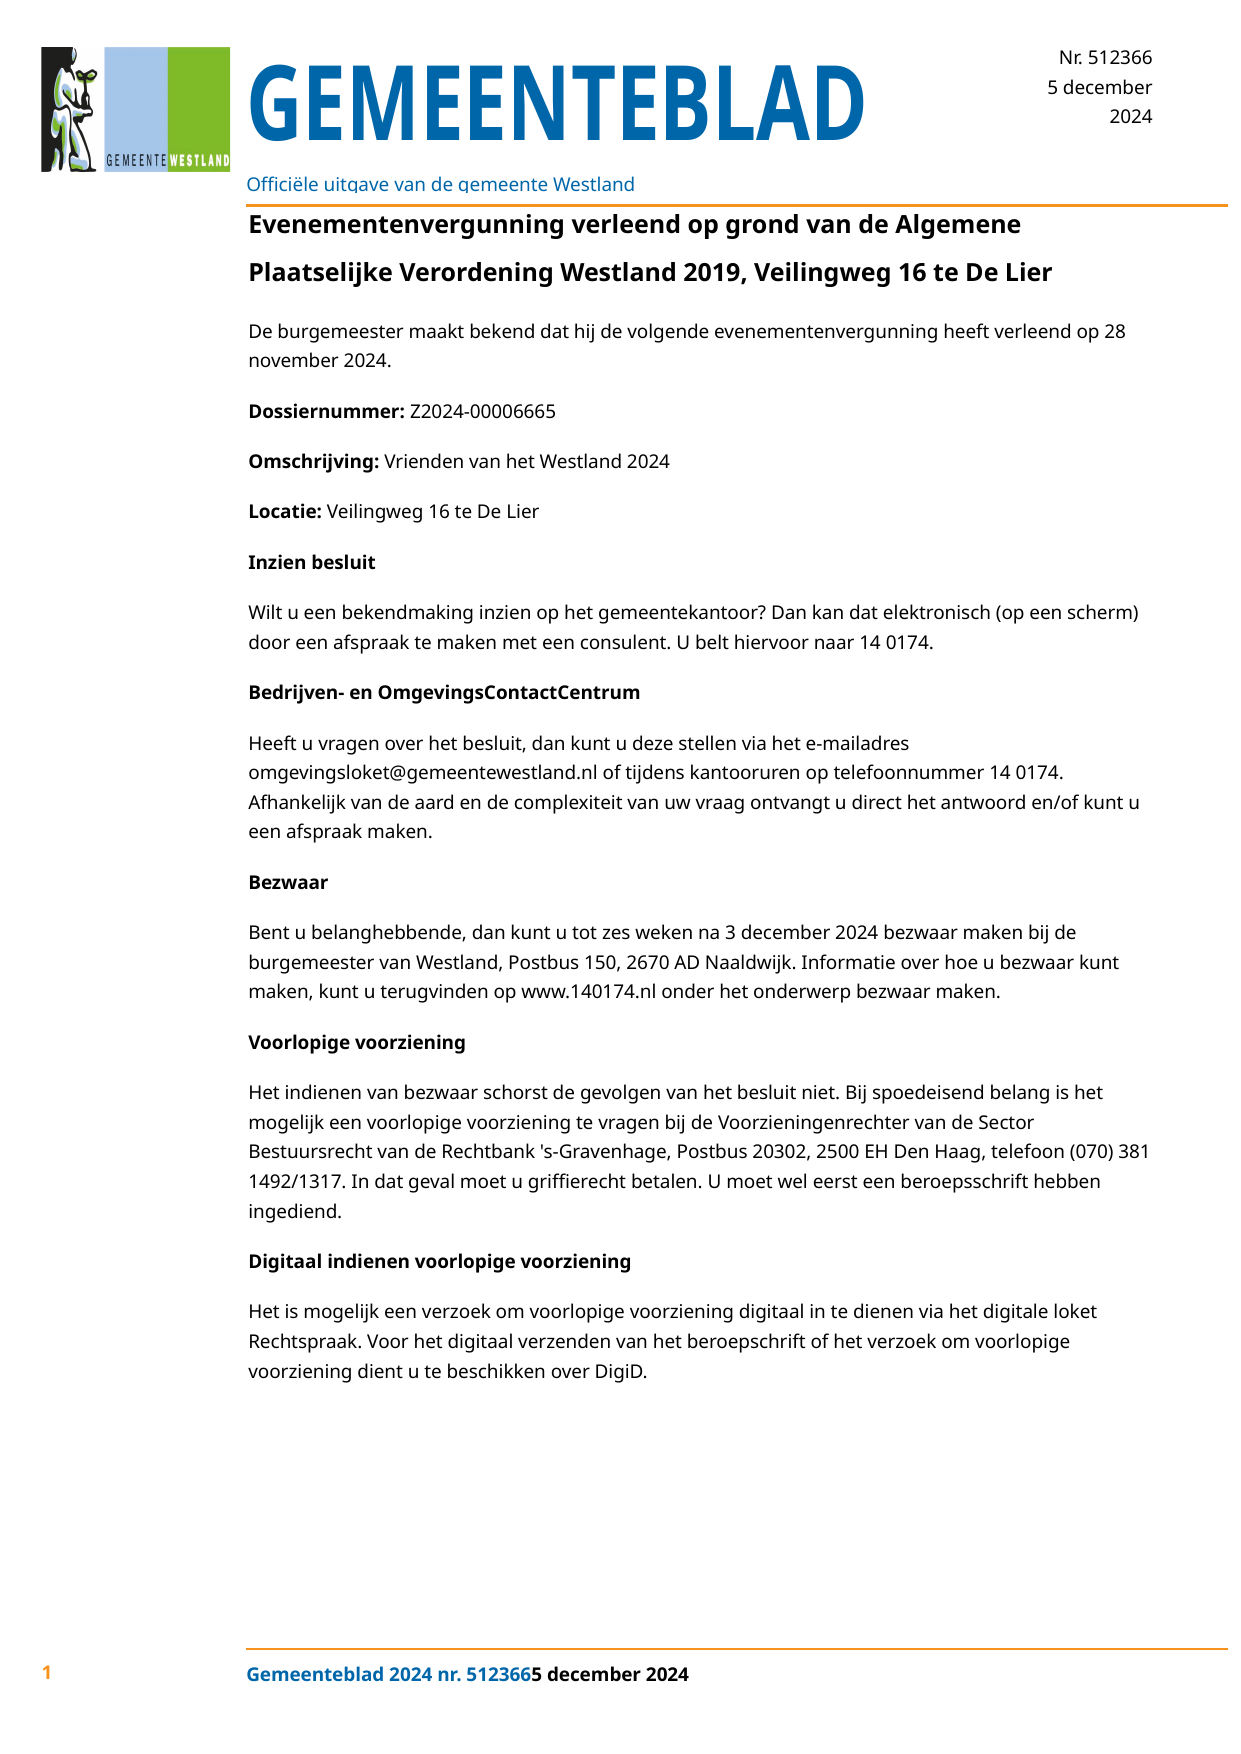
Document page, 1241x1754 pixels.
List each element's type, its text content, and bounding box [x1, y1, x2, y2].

text Digitaal indienen voorlopige voorziening [248, 1248, 1152, 1274]
picture [41, 47, 231, 172]
text Het indienen van bezwaar schorst de gevolgen van het besluit niet. Bij spoedeisend belang is het mogelijk een voorlopige voorziening te vragen bij de Voorzieningenrechter van de Sector Bestuursrecht van de Rechtbank 's-Gravenhage, Postbus 20302, 2500 EH Den Haag, telefoon (070) 381 1492/1317. In dat geval moet u griffierecht betalen. U moet wel eerst een beroepsschrift hebben ingediend. [248, 1079, 1152, 1224]
text Dossiernummer: Z2024-00006665 [248, 398, 1152, 424]
text Inzien besluit [248, 549, 1152, 575]
text Locatie: Veilingweg 16 te De Lier [248, 499, 1152, 524]
text Evenementenvergunning verleend op grond van de Algemene Plaatselijke Verordening Westland 2019, Veilingweg 16 te De Lier [248, 207, 1152, 288]
text Het is mogelijk een verzoek om voorlopige voorziening digitaal in te dienen via het digitale loket Rechtspraak. Voor het digitaal verzenden van het beroepschrift of het verzoek om voorlopige voorziening dient u te beschikken over DigiD. [248, 1299, 1152, 1384]
text Omschrijving: Vrienden van het Westland 2024 [248, 448, 1152, 474]
text Heeft u vragen over het besluit, dan kunt u deze stellen via het e-mailadres omgevingsloket@gemeentewestland.nl of tijdens kantooruren op telefoonnummer 14 0174. Afhankelijk van de aard en de complexiteit van uw vraag ontvangt u direct het antwoord en/of kunt u een afspraak maken. [248, 730, 1152, 844]
text Bezwaar [248, 869, 1152, 895]
text De burgemeester maakt bekend dat hij de volgende evenementenvergunning heeft verleend op 28 november 2024. [248, 318, 1152, 373]
text Bent u belanghebbende, dan kunt u tot zes weken na 3 december 2024 bezwaar maken bij de burgemeester van Westland, Postbus 150, 2670 AD Naaldwijk. Informatie over hoe u bezwaar kunt maken, kunt u terugvinden op www.140174.nl onder het onderwerp bezwaar maken. [248, 919, 1152, 1004]
text Wilt u een bekendmaking inzien op het gemeentekantoor? Dan kan dat elektronisch (op een scherm) door een afspraak te maken met een consulent. U belt hiervoor naar 14 0174. [248, 599, 1152, 655]
text Bedrijven- en OmgevingsContactCentrum [248, 679, 1152, 705]
text Voorlopige voorziening [248, 1029, 1152, 1055]
